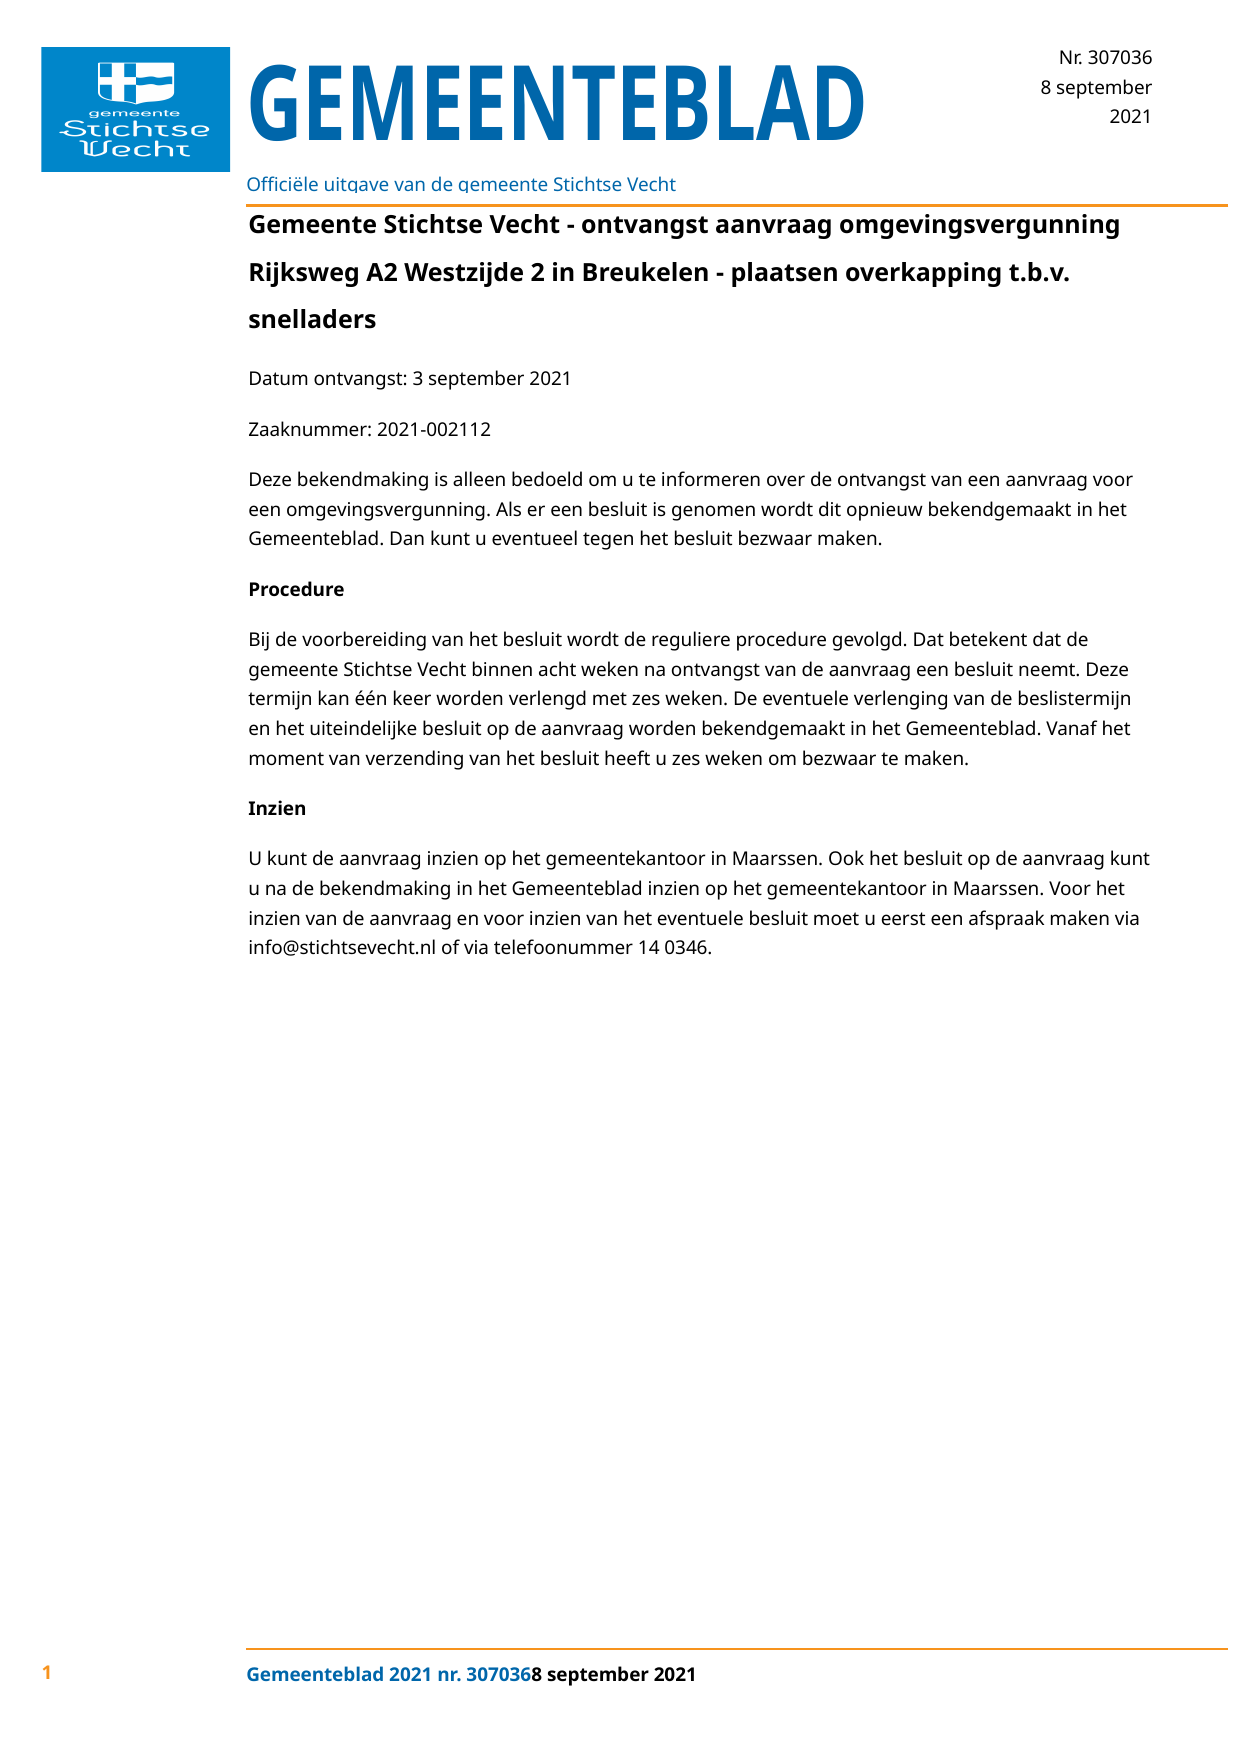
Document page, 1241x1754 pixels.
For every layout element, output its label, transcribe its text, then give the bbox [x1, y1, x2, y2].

text Bij de voorbereiding van het besluit wordt de reguliere procedure gevolgd. Dat betekent dat de gemeente Stichtse Vecht binnen acht weken na ontvangst van de aanvraag een besluit neemt. Deze termijn kan één keer worden verlengd met zes weken. De eventuele verlenging van de beslistermijn en het uiteindelijke besluit op de aanvraag worden bekendgemaakt in het Gemeenteblad. Vanaf het moment van verzending van het besluit heeft u zes weken om bezwaar te maken. [248, 626, 1152, 770]
text Gemeente Stichtse Vecht - ontvangst aanvraag omgevingsvergunning Rijksweg A2 Westzijde 2 in Breukelen - plaatsen overkapping t.b.v. snelladers [248, 207, 1152, 336]
text U kunt de aanvraag inzien op het gemeentekantoor in Maarssen. Ook het besluit op de aanvraag kunt u na de bekendmaking in het Gemeenteblad inzien op het gemeentekantoor in Maarssen. Voor het inzien van de aanvraag en voor inzien van het eventuele besluit moet u eerst een afspraak maken via info@stichtsevecht.nl of via telefoonummer 14 0346. [248, 846, 1152, 960]
text Zaaknummer: 2021-002112 [248, 416, 1152, 442]
text Procedure [248, 576, 1152, 602]
text Deze bekendmaking is alleen bedoeld om u te informeren over de ontvangst van een aanvraag voor een omgevingsvergunning. Als er een besluit is genomen wordt dit opnieuw bekendgemaakt in het Gemeenteblad. Dan kunt u eventueel tegen het besluit bezwaar maken. [248, 466, 1152, 551]
picture [99, 63, 135, 101]
picture [137, 63, 174, 103]
text Datum ontvangst: 3 september 2021 [248, 366, 1152, 391]
text Inzien [248, 795, 1152, 821]
